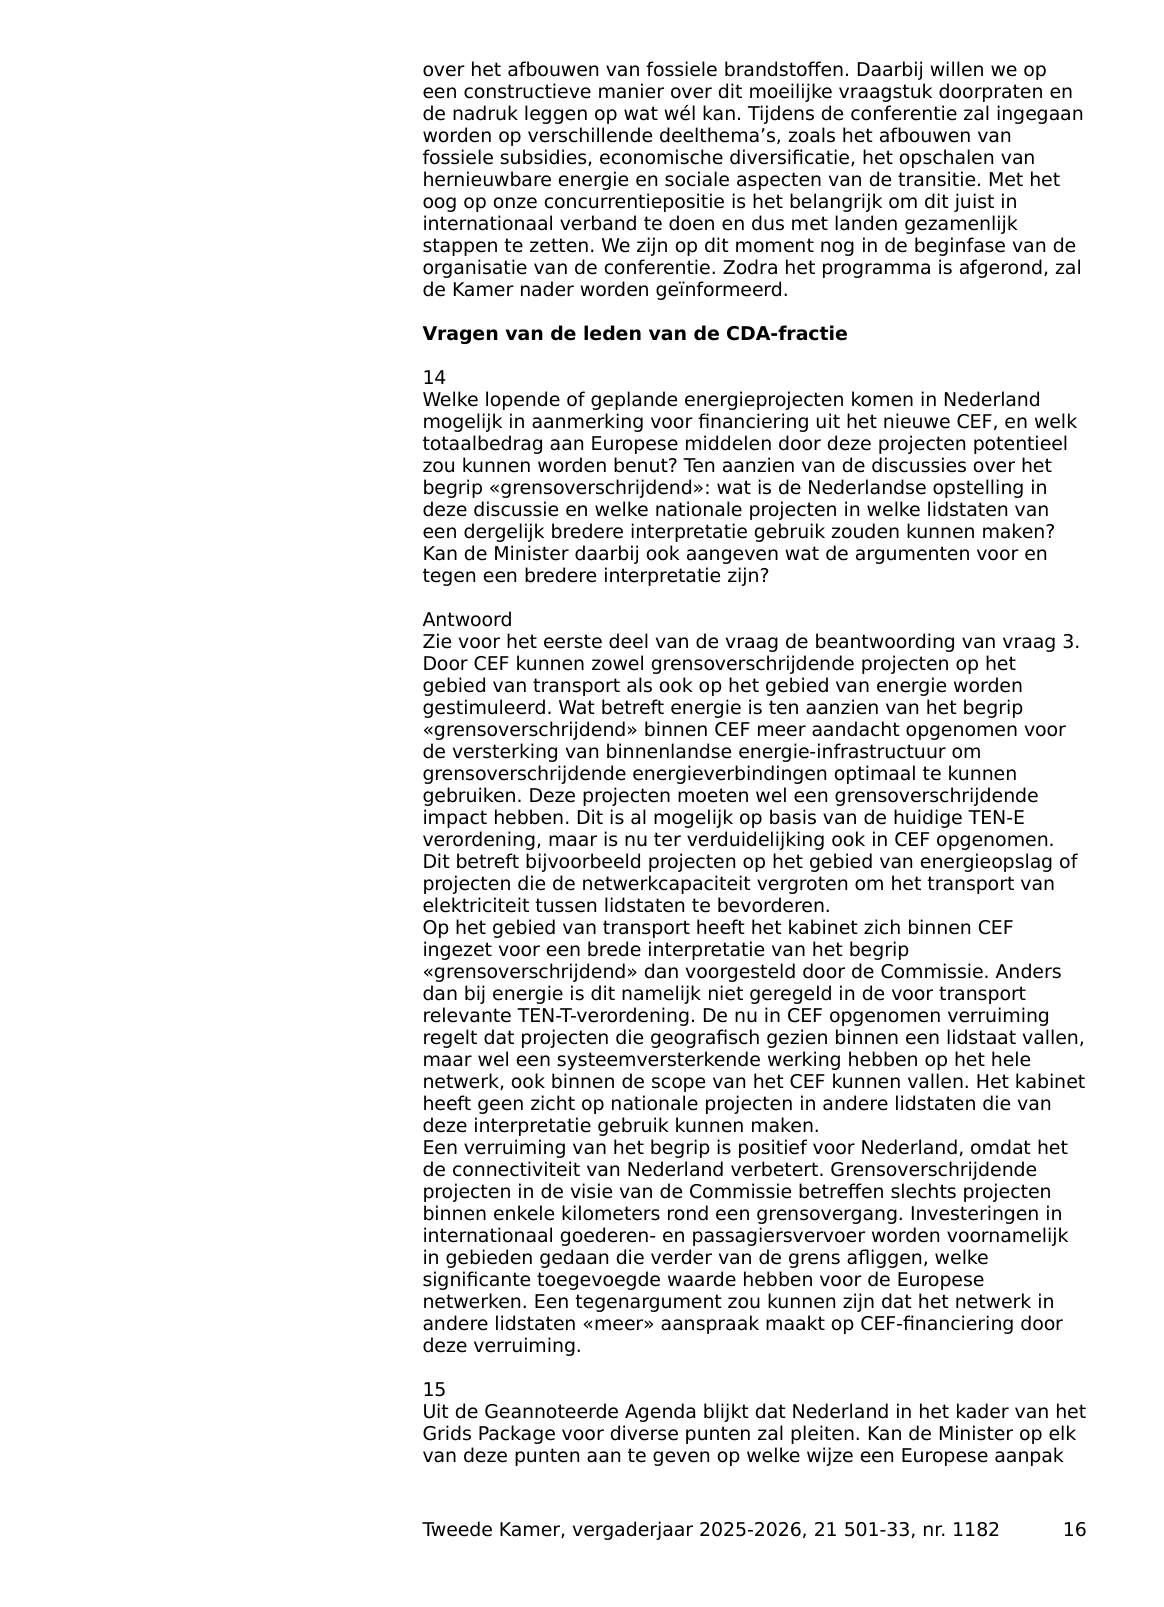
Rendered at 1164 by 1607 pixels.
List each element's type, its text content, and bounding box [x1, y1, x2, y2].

text Welke lopende of geplande energieprojecten komen in Nederland mogelijk in aanmerking voor financiering uit het nieuwe CEF, en welk totaalbedrag aan Europese middelen door deze projecten potentieel zou kunnen worden benut? Ten aanzien van de discussies over het begrip «grensoverschrijdend»: wat is de Nederlandse opstelling in deze discussie en welke nationale projecten in welke lidstaten van een dergelijk bredere interpretatie gebruik zouden kunnen maken? Kan de Minister daarbij ook aangeven wat de argumenten voor en tegen een bredere interpretatie zijn? [422, 389, 1087, 587]
text Door CEF kunnen zowel grensoverschrijdende projecten op het gebied van transport als ook op het gebied van energie worden gestimuleerd. Wat betreft energie is ten aanzien van het begrip «grensoverschrijdend» binnen CEF meer aandacht opgenomen voor de versterking van binnenlandse energie-infrastructuur om grensoverschrijdende energieverbindingen optimaal te kunnen gebruiken. Deze projecten moeten wel een grensoverschrijdende impact hebben. Dit is al mogelijk op basis van de huidige TEN-E verordening, maar is nu ter verduidelijking ook in CEF opgenomen. Dit betreft bijvoorbeeld projecten op het gebied van energieopslag of projecten die de netwerkcapaciteit vergroten om het transport van elektriciteit tussen lidstaten te bevorderen. [422, 653, 1087, 917]
text Op het gebied van transport heeft het kabinet zich binnen CEF ingezet voor een brede interpretatie van het begrip «grensoverschrijdend» dan voorgesteld door de Commissie. Anders dan bij energie is dit namelijk niet geregeld in de voor transport relevante TEN-T-verordening. De nu in CEF opgenomen verruiming regelt dat projecten die geografisch gezien binnen een lidstaat vallen, maar wel een systeemversterkende werking hebben op het hele netwerk, ook binnen de scope van het CEF kunnen vallen. Het kabinet heeft geen zicht op nationale projecten in andere lidstaten die van deze interpretatie gebruik kunnen maken. [422, 917, 1087, 1137]
text Uit de Geannoteerde Agenda blijkt dat Nederland in het kader van het Grids Package voor diverse punten zal pleiten. Kan de Minister op elk van deze punten aan te geven op welke wijze een Europese aanpak [422, 1401, 1087, 1467]
text 15 [422, 1379, 1087, 1401]
text Zie voor het eerste deel van de vraag de beantwoording van vraag 3. [422, 631, 1087, 653]
text Een verruiming van het begrip is positief voor Nederland, omdat het de connectiviteit van Nederland verbetert. Grensoverschrijdende projecten in de visie van de Commissie betreffen slechts projecten binnen enkele kilometers rond een grensovergang. Investeringen in internationaal goederen- en passagiersvervoer worden voornamelijk in gebieden gedaan die verder van de grens afliggen, welke significante toegevoegde waarde hebben voor de Europese netwerken. Een tegenargument zou kunnen zijn dat het netwerk in andere lidstaten «meer» aanspraak maakt op CEF-financiering door deze verruiming. [422, 1137, 1087, 1356]
text 14 [422, 367, 1087, 389]
subtitle Vragen van de leden van de CDA-fractie [422, 323, 1087, 345]
text over het afbouwen van fossiele brandstoffen. Daarbij willen we op een constructieve manier over dit moeilijke vraagstuk doorpraten en de nadruk leggen op wat wél kan. Tijdens de conferentie zal ingegaan worden op verschillende deelthema’s, zoals het afbouwen van fossiele subsidies, economische diversificatie, het opschalen van hernieuwbare energie en sociale aspecten van de transitie. Met het oog op onze concurrentiepositie is het belangrijk om dit juist in internationaal verband te doen en dus met landen gezamenlijk stappen te zetten. We zijn op dit moment nog in de beginfase van de organisatie van de conferentie. Zodra het programma is afgerond, zal de Kamer nader worden geïnformeerd. [422, 59, 1087, 301]
text Antwoord [422, 609, 1087, 631]
